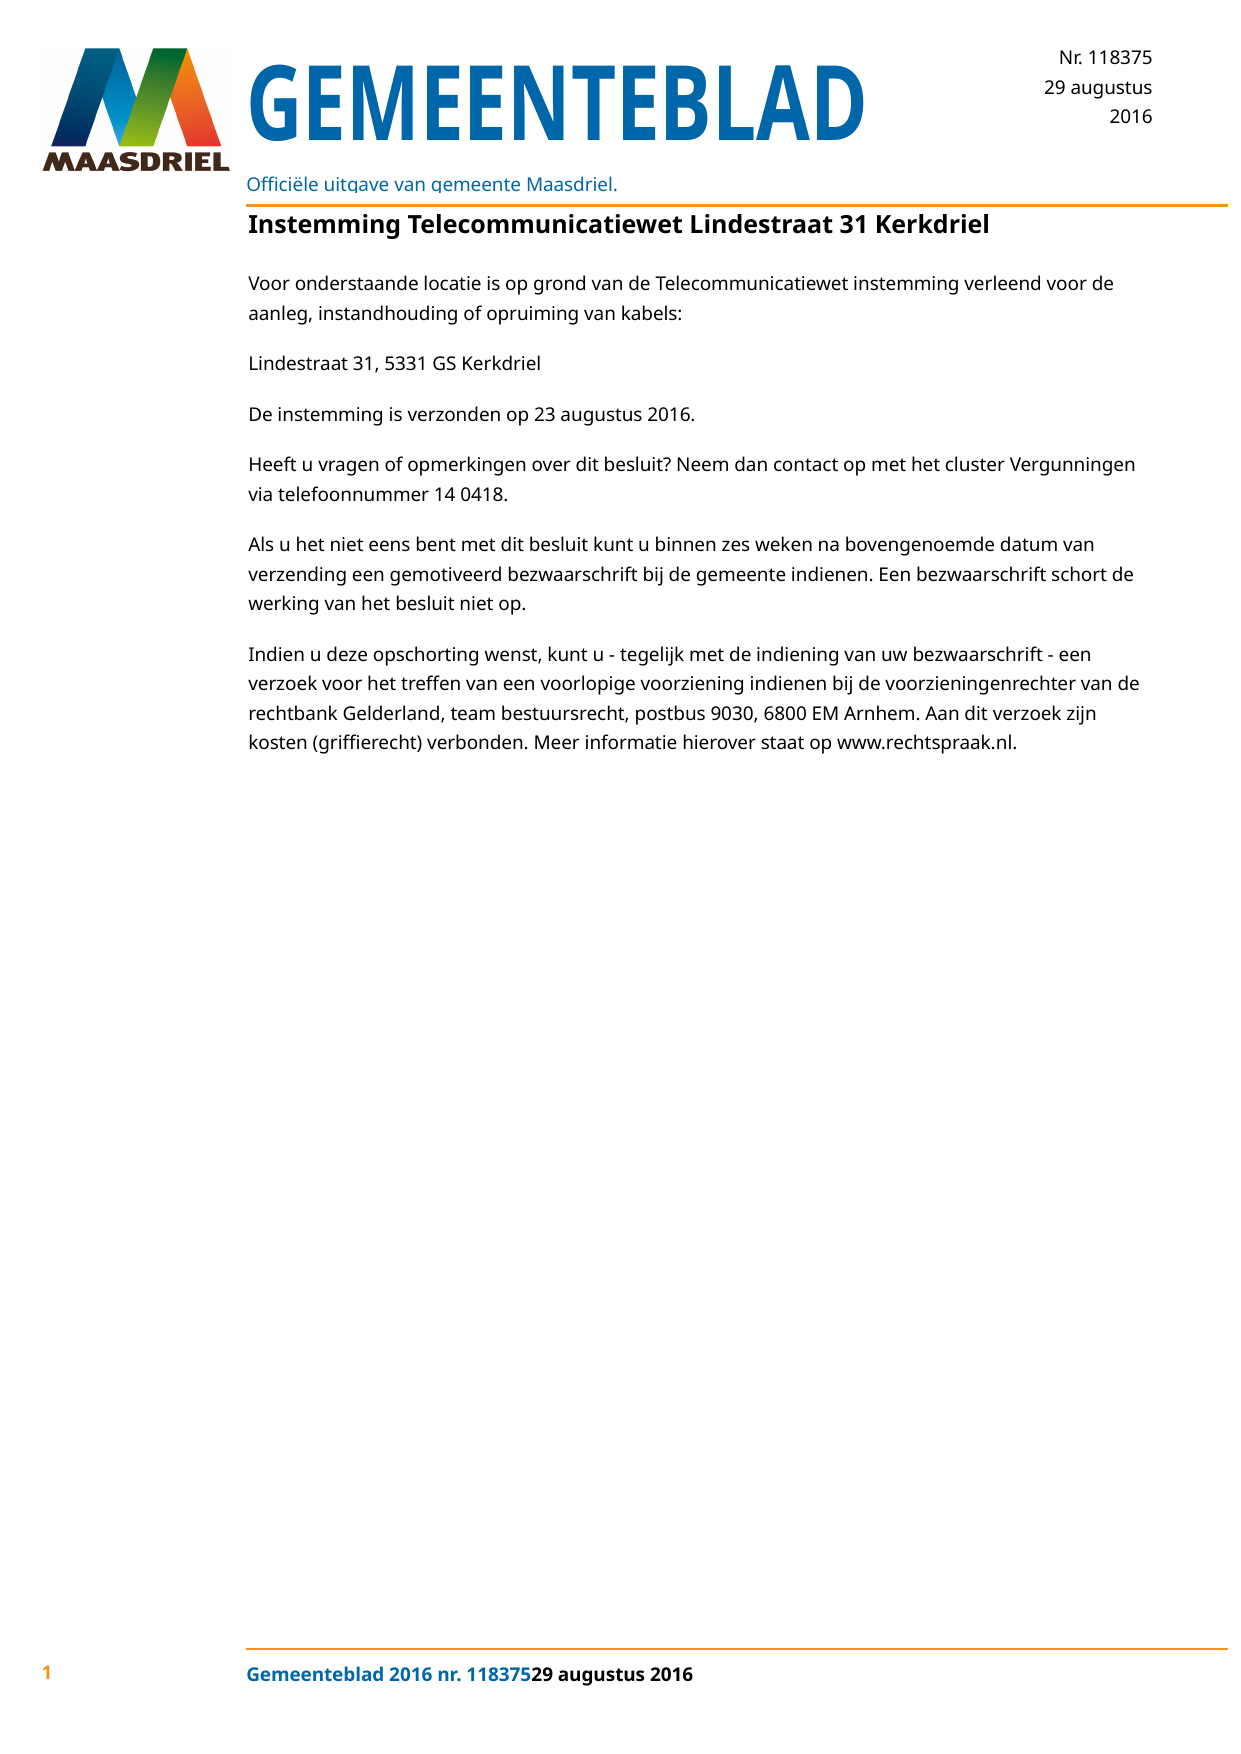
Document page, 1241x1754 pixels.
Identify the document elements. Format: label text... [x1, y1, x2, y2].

text Als u het niet eens bent met dit besluit kunt u binnen zes weken na bovengenoemde datum van verzending een gemotiveerd bezwaarschrift bij de gemeente indienen. Een bezwaarschrift schort de werking van het besluit niet op. [248, 531, 1152, 616]
text Instemming Telecommunicatiewet Lindestraat 31 Kerkdriel [248, 207, 1152, 241]
picture [41, 47, 231, 172]
text Voor onderstaande locatie is op grond van de Telecommunicatiewet instemming verleend voor de aanleg, instandhouding of opruiming van kabels: [248, 270, 1152, 326]
text De instemming is verzonden op 23 augustus 2016. [248, 401, 1152, 426]
text Indien u deze opschorting wenst, kunt u - tegelijk met de indiening van uw bezwaarschrift - een verzoek voor het treffen van een voorlopige voorziening indienen bij de voorzieningenrechter van de rechtbank Gelderland, team bestuursrecht, postbus 9030, 6800 EM Arnhem. Aan dit verzoek zijn kosten (griffierecht) verbonden. Meer informatie hierover staat op www.rechtspraak.nl. [248, 641, 1152, 755]
text Heeft u vragen of opmerkingen over dit besluit? Neem dan contact op met het cluster Vergunningen via telefoonnummer 14 0418. [248, 451, 1152, 506]
text Lindestraat 31, 5331 GS Kerkdriel [248, 350, 1152, 376]
